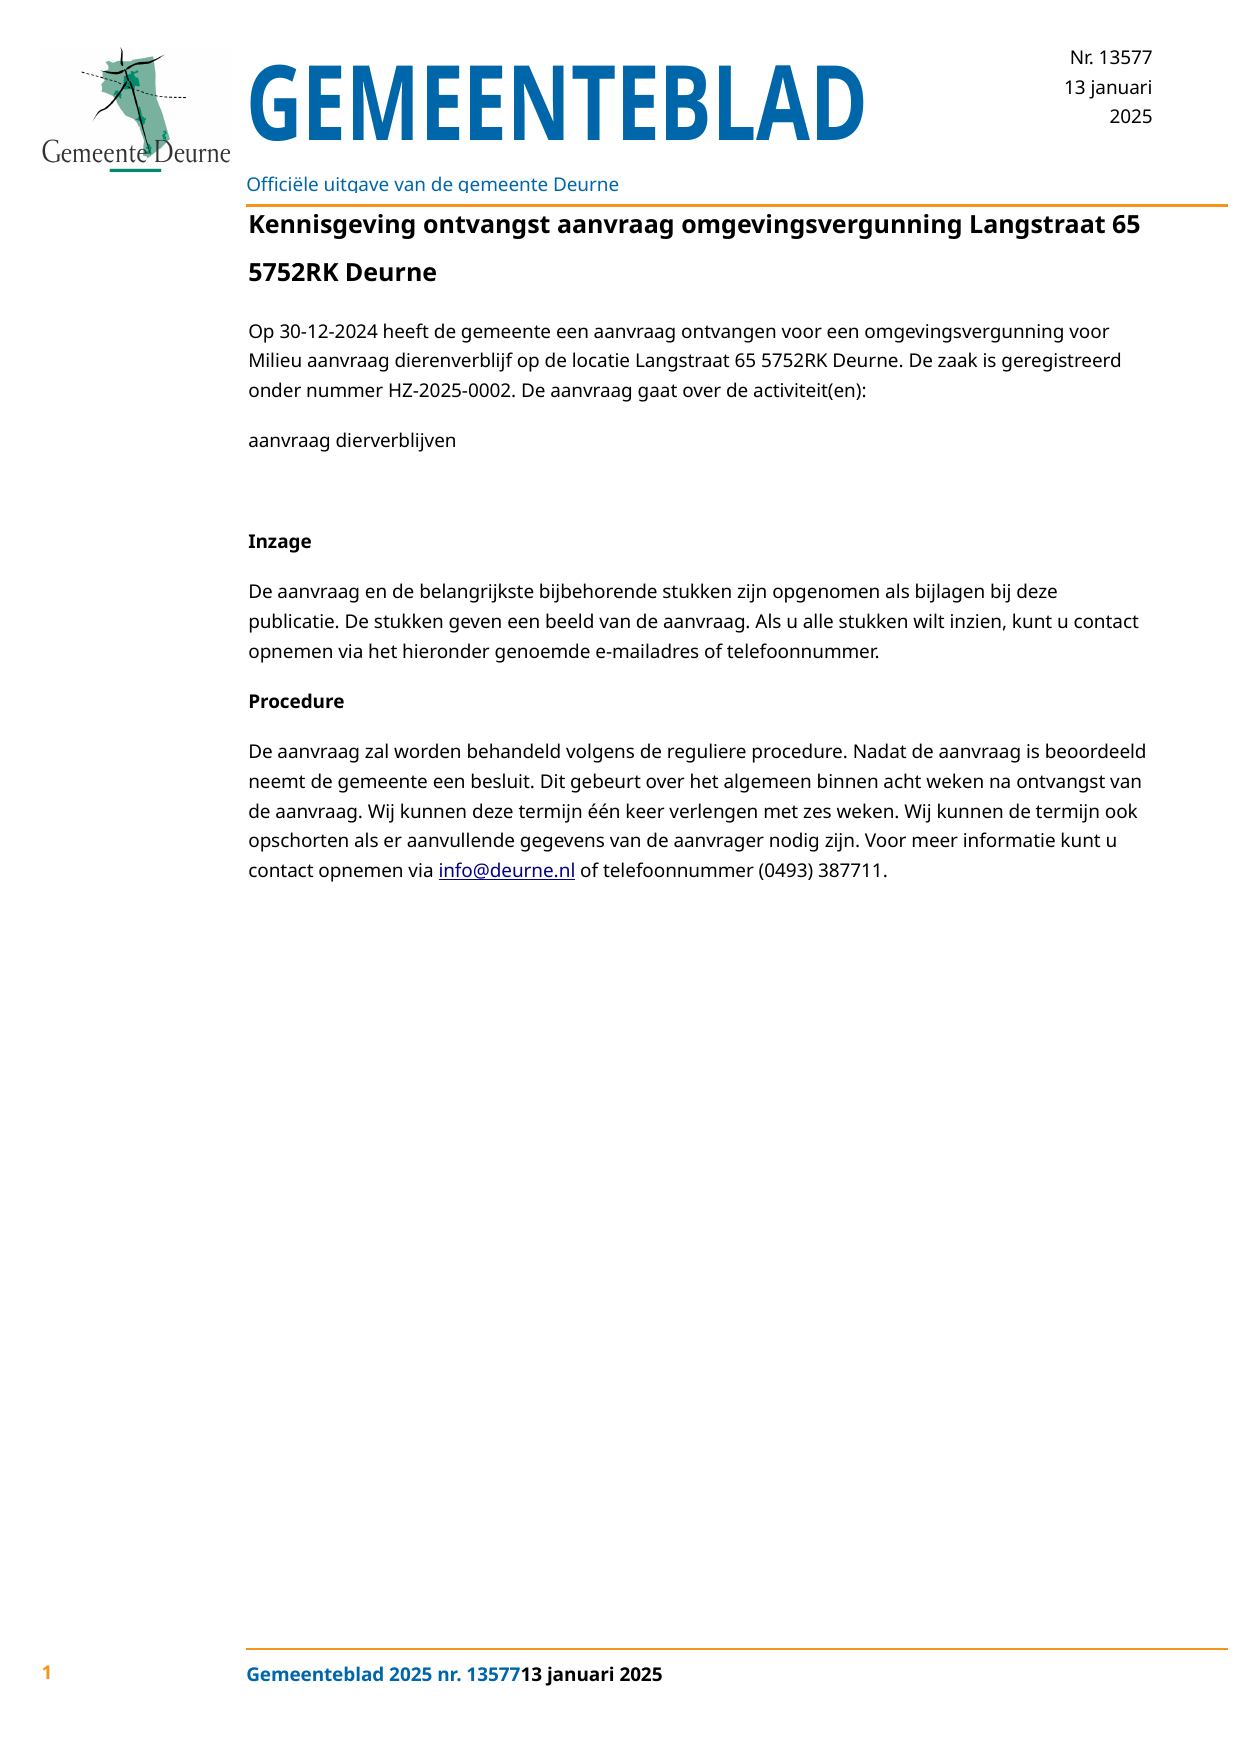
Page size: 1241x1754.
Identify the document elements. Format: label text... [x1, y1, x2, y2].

text Procedure [248, 688, 1152, 714]
text De aanvraag en de belangrijkste bijbehorende stukken zijn opgenomen als bijlagen bij deze publicatie. De stukken geven een beeld van de aanvraag. Als u alle stukken wilt inzien, kunt u contact opnemen via het hieronder genoemde e-mailadres of telefoonnummer. [248, 579, 1152, 664]
text Op 30-12-2024 heeft de gemeente een aanvraag ontvangen voor een omgevingsvergunning voor Milieu aanvraag dierenverblijf op de locatie Langstraat 65 5752RK Deurne. De zaak is geregistreerd onder nummer HZ-2025-0002. De aanvraag gaat over de activiteit(en): [248, 318, 1152, 403]
text De aanvraag zal worden behandeld volgens de reguliere procedure. Nadat de aanvraag is beoordeeld neemt de gemeente een besluit. Dit gebeurt over het algemeen binnen acht weken na ontvangst van de aanvraag. Wij kunnen deze termijn één keer verlengen met zes weken. Wij kunnen de termijn ook opschorten als er aanvullende gegevens van de aanvrager nodig zijn. Voor meer informatie kunt u contact opnemen via info@deurne.nl of telefoonnummer (0493) 387711. [248, 739, 1152, 883]
text aanvraag dierverblijven [248, 427, 1152, 453]
text Inzage [248, 528, 1152, 554]
picture [41, 47, 231, 172]
text Kennisgeving ontvangst aanvraag omgevingsvergunning Langstraat 65 5752RK Deurne [248, 207, 1152, 288]
